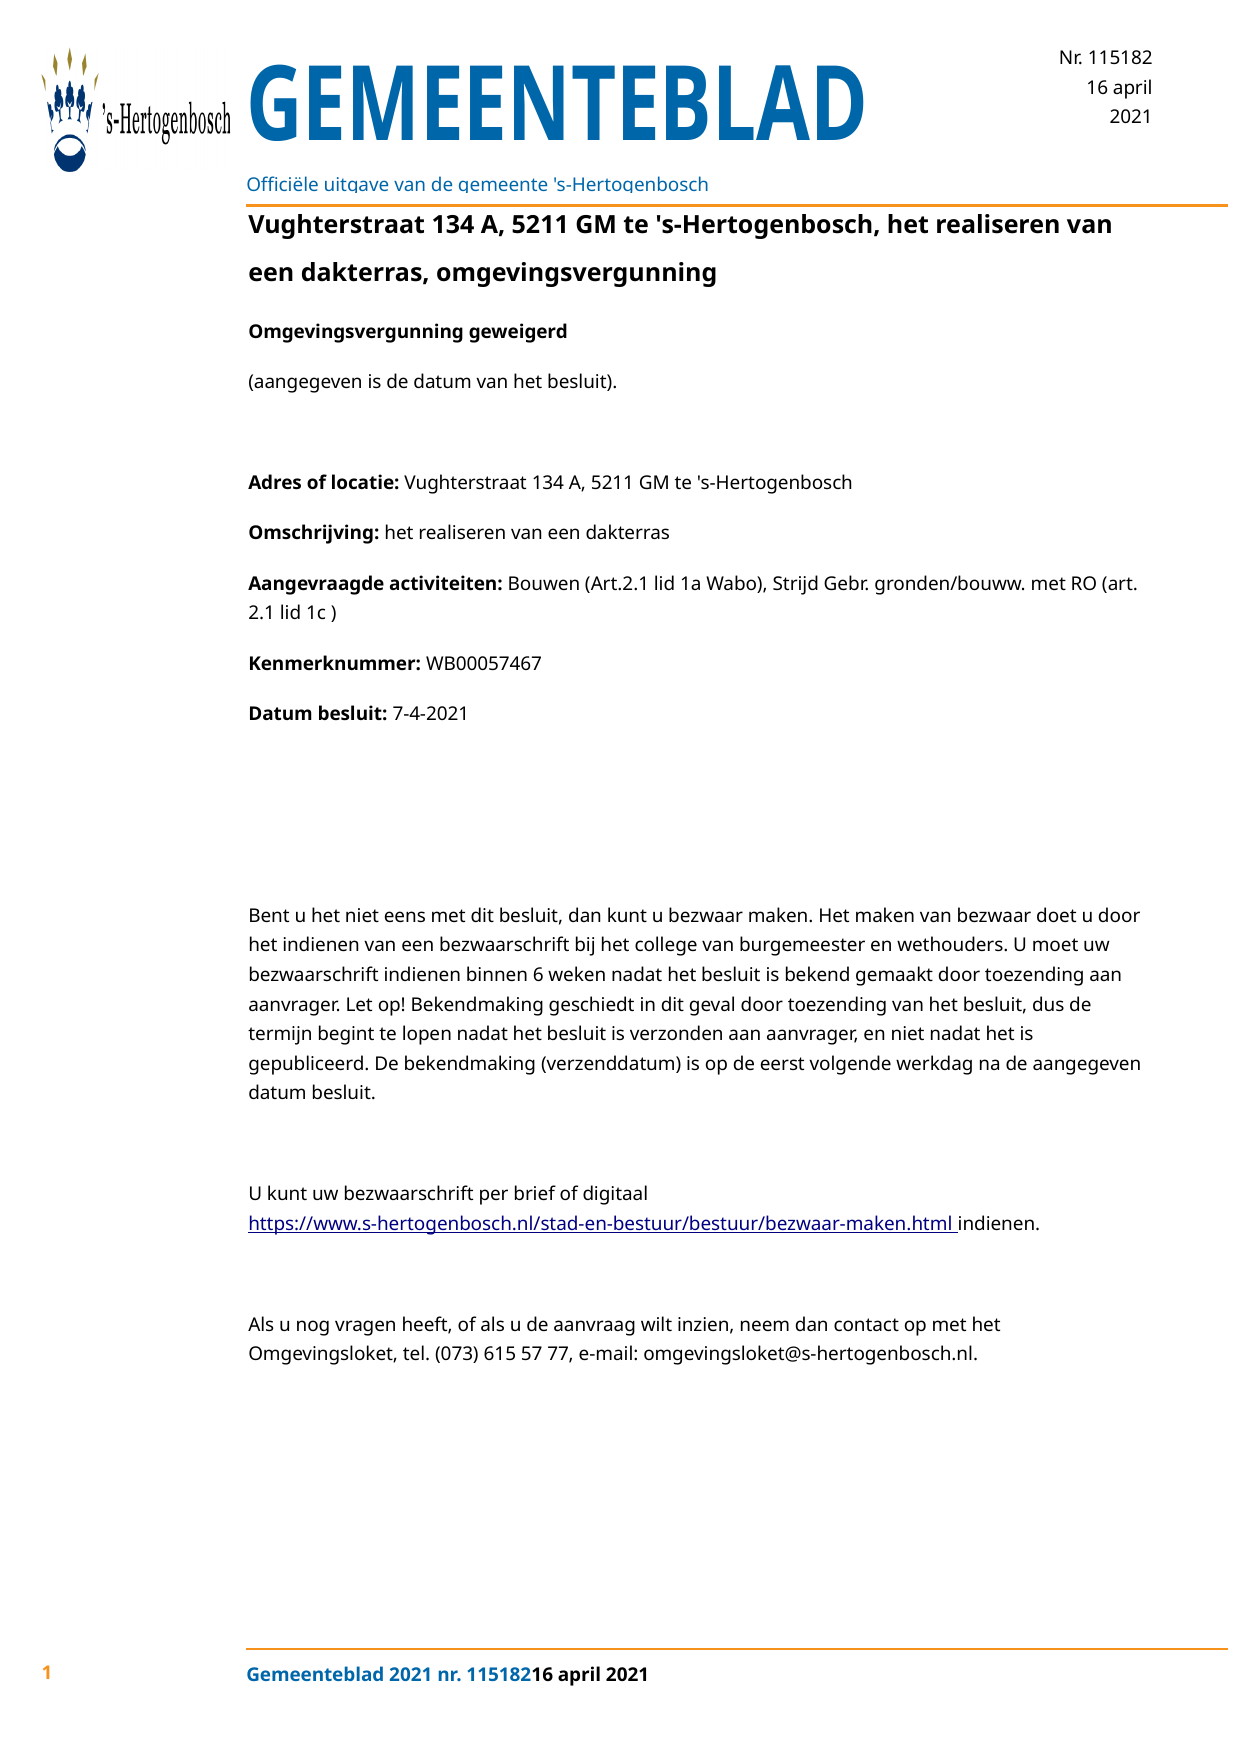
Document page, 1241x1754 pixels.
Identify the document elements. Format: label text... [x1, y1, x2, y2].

text Omgevingsvergunning geweigerd [248, 318, 1152, 344]
text U kunt uw bezwaarschrift per brief of digitaal https://www.s-hertogenbosch.nl/stad-en-bestuur/bestuur/bezwaar-maken.html indienen. [248, 1180, 1152, 1236]
text Adres of locatie: Vughterstraat 134 A, 5211 GM te 's-Hertogenbosch [248, 469, 1152, 495]
text Vughterstraat 134 A, 5211 GM te 's-Hertogenbosch, het realiseren van een dakterras, omgevingsvergunning [248, 207, 1152, 288]
text (aangegeven is de datum van het besluit). [248, 368, 1152, 394]
text Datum besluit: 7-4-2021 [248, 700, 1152, 726]
picture [41, 47, 231, 172]
text Kenmerknummer: WB00057467 [248, 650, 1152, 676]
text Bent u het niet eens met dit besluit, dan kunt u bezwaar maken. Het maken van bezwaar doet u door het indienen van een bezwaarschrift bij het college van burgemeester en wethouders. U moet uw bezwaarschrift indienen binnen 6 weken nadat het besluit is bekend gemaakt door toezending aan aanvrager. Let op! Bekendmaking geschiedt in dit geval door toezending van het besluit, dus de termijn begint te lopen nadat het besluit is verzonden aan aanvrager, en niet nadat het is gepubliceerd. De bekendmaking (verzenddatum) is op de eerst volgende werkdag na de aangegeven datum besluit. [248, 902, 1152, 1105]
text Omschrijving: het realiseren van een dakterras [248, 519, 1152, 545]
text Als u nog vragen heeft, of als u de aanvraag wilt inzien, neem dan contact op met het Omgevingsloket, tel. (073) 615 57 77, e-mail: omgevingsloket@s-hertogenbosch.nl. [248, 1311, 1152, 1366]
text Aangevraagde activiteiten: Bouwen (Art.2.1 lid 1a Wabo), Strijd Gebr. gronden/bouww. met RO (art. 2.1 lid 1c ) [248, 570, 1152, 625]
